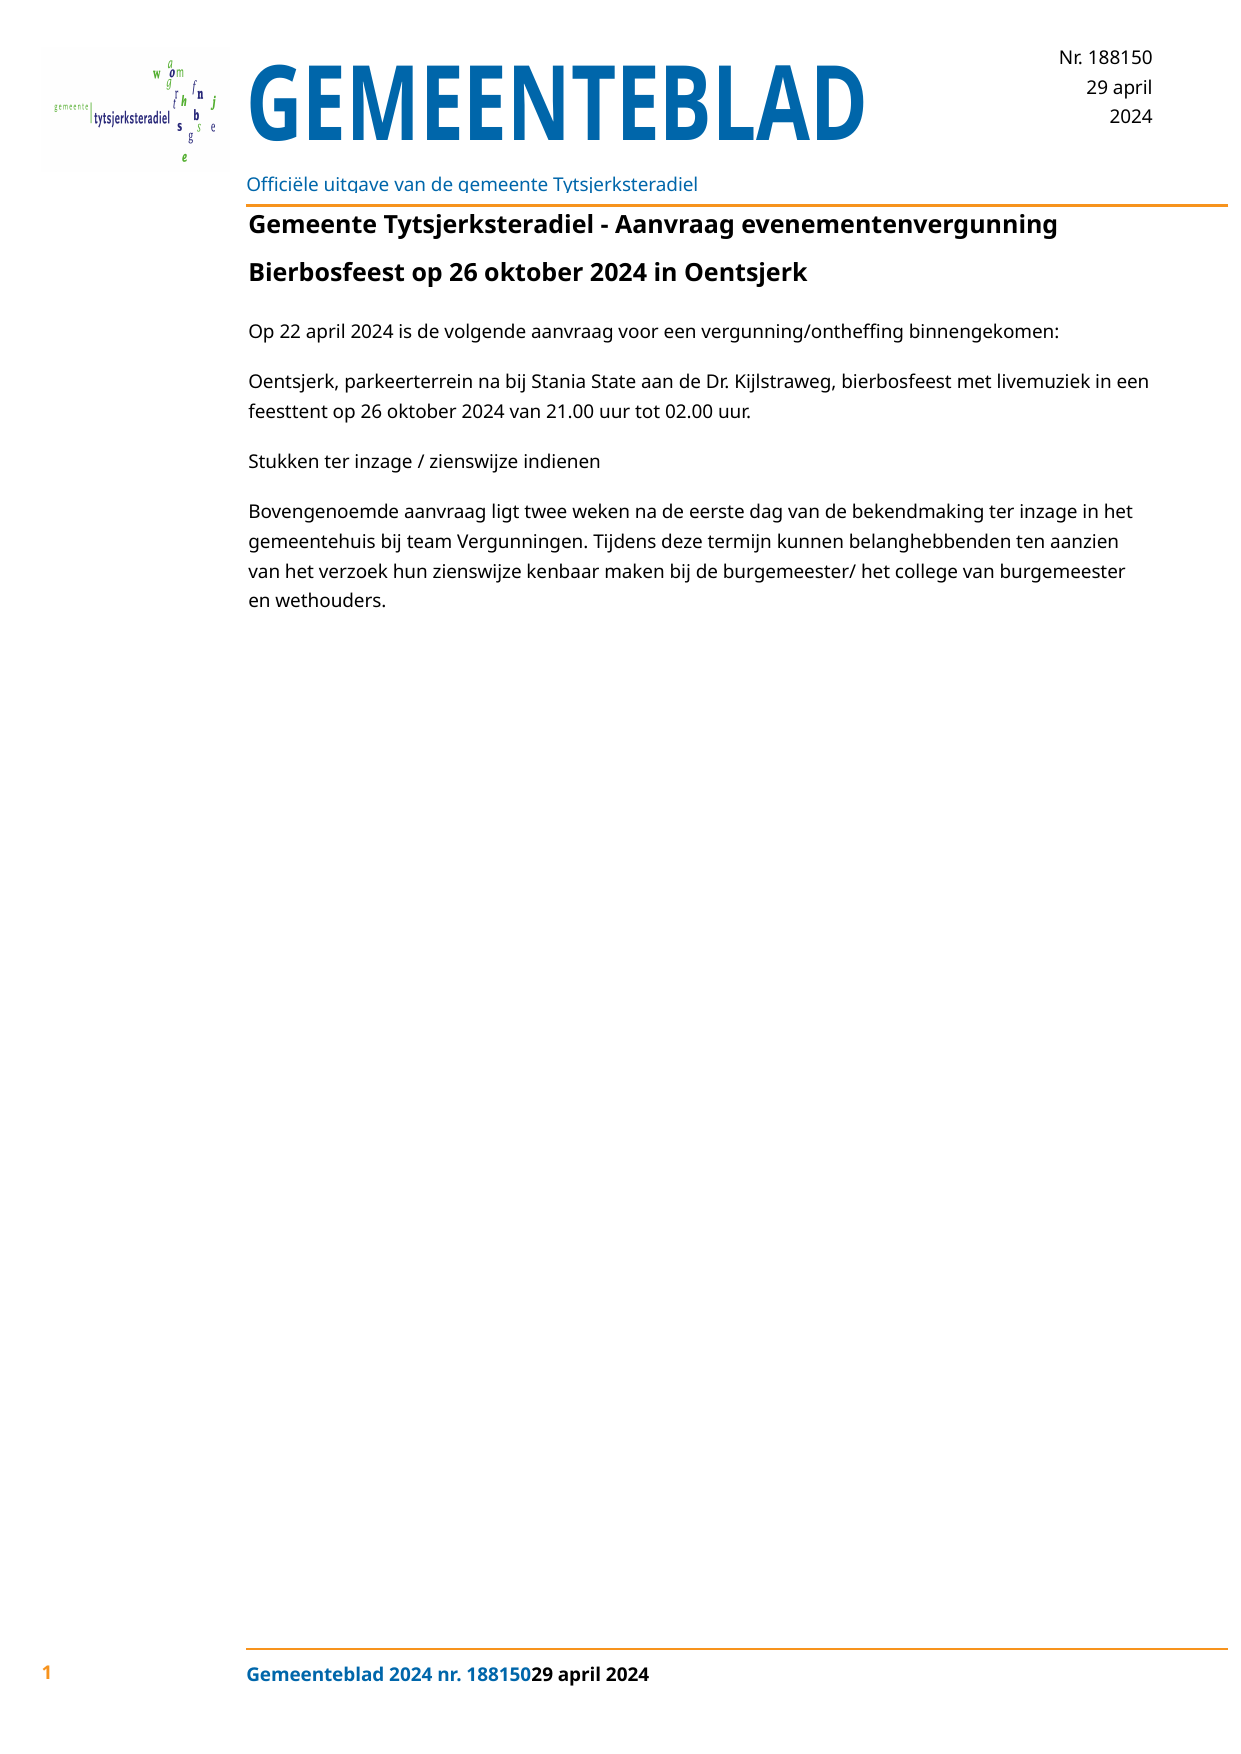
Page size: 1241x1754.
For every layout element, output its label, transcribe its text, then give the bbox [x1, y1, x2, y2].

text Bovengenoemde aanvraag ligt twee weken na de eerste dag van de bekendmaking ter inzage in het gemeentehuis bij team Vergunningen. Tijdens deze termijn kunnen belanghebbenden ten aanzien van het verzoek hun zienswijze kenbaar maken bij de burgemeester/ het college van burgemeester en wethouders. [248, 499, 1152, 613]
picture [41, 47, 231, 172]
text Oentsjerk, parkeerterrein na bij Stania State aan de Dr. Kijlstraweg, bierbosfeest met livemuziek in een feesttent op 26 oktober 2024 van 21.00 uur tot 02.00 uur. [248, 368, 1152, 424]
text Gemeente Tytsjerksteradiel - Aanvraag evenementenvergunning Bierbosfeest op 26 oktober 2024 in Oentsjerk [248, 207, 1152, 288]
text Op 22 april 2024 is de volgende aanvraag voor een vergunning/ontheffing binnengekomen: [248, 318, 1152, 344]
text Stukken ter inzage / zienswijze indienen [248, 448, 1152, 474]
